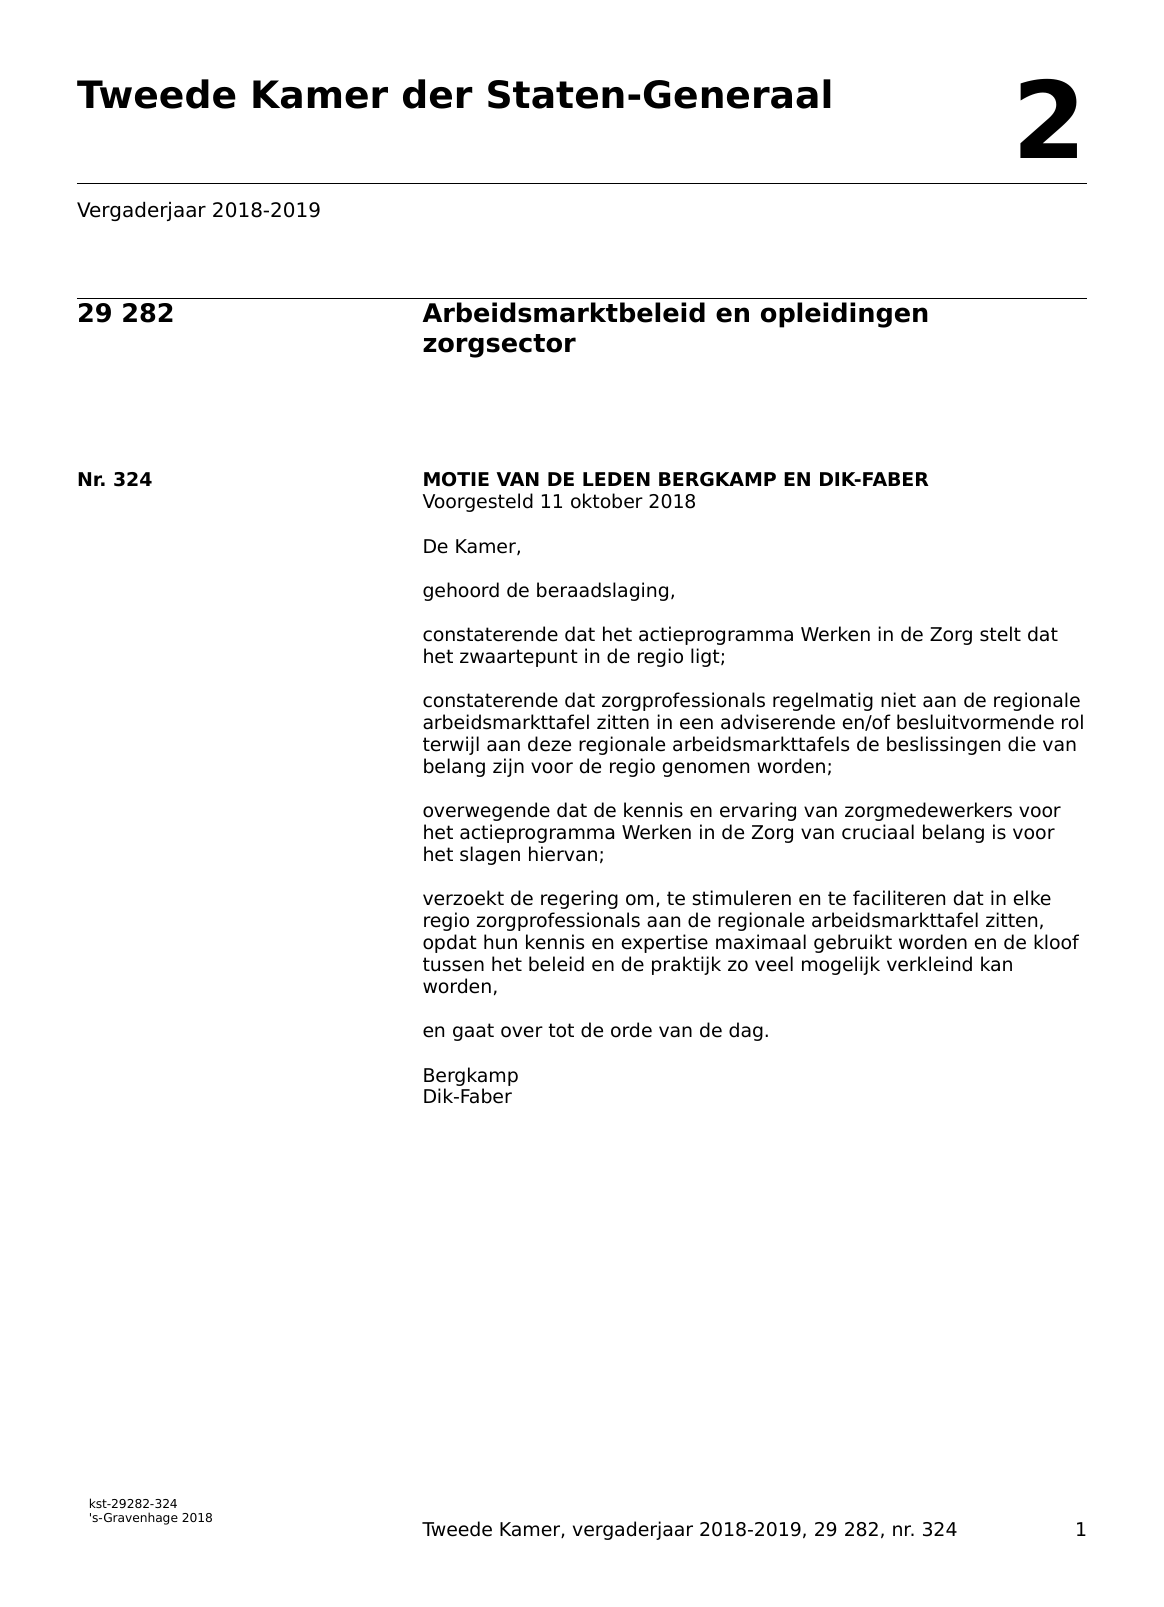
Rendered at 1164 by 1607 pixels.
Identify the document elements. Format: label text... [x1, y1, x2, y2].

subtitle Nr. 324 MOTIE VAN DE LEDEN BERGKAMP EN DIK-FABER [77, 469, 1087, 491]
text Dik-Faber [422, 1086, 1087, 1108]
subtitle 29 282 Arbeidsmarktbeleid en opleidingen zorgsector [77, 299, 1087, 358]
text gehoord de beraadslaging, [422, 580, 1087, 602]
text kst-29282-324 [88, 1497, 323, 1511]
text De Kamer, [422, 536, 1087, 557]
text constaterende dat het actieprogramma Werken in de Zorg stelt dat het zwaartepunt in de regio ligt; [422, 624, 1087, 668]
text verzoekt de regering om, te stimuleren en te faciliteren dat in elke regio zorgprofessionals aan de regionale arbeidsmarkttafel zitten, opdat hun kennis en expertise maximaal gebruikt worden en de kloof tussen het beleid en de praktijk zo veel mogelijk verkleind kan worden, [422, 888, 1087, 998]
table_header Tweede Kamer der Staten-Generaal [77, 59, 886, 183]
text Voorgesteld 11 oktober 2018 [422, 491, 1087, 513]
table_header 2 [886, 59, 1087, 183]
text Bergkamp [422, 1064, 1087, 1086]
text overwegende dat de kennis en ervaring van zorgmedewerkers voor het actieprogramma Werken in de Zorg van cruciaal belang is voor het slagen hiervan; [422, 800, 1087, 866]
text constaterende dat zorgprofessionals regelmatig niet aan de regionale arbeidsmarkttafel zitten in een adviserende en/of besluitvormende rol terwijl aan deze regionale arbeidsmarkttafels de beslissingen die van belang zijn voor de regio genomen worden; [422, 690, 1087, 778]
text 's-Gravenhage 2018 [88, 1511, 323, 1525]
text en gaat over tot de orde van de dag. [422, 1020, 1087, 1042]
table_cell Vergaderjaar 2018-2019 [77, 184, 1087, 298]
